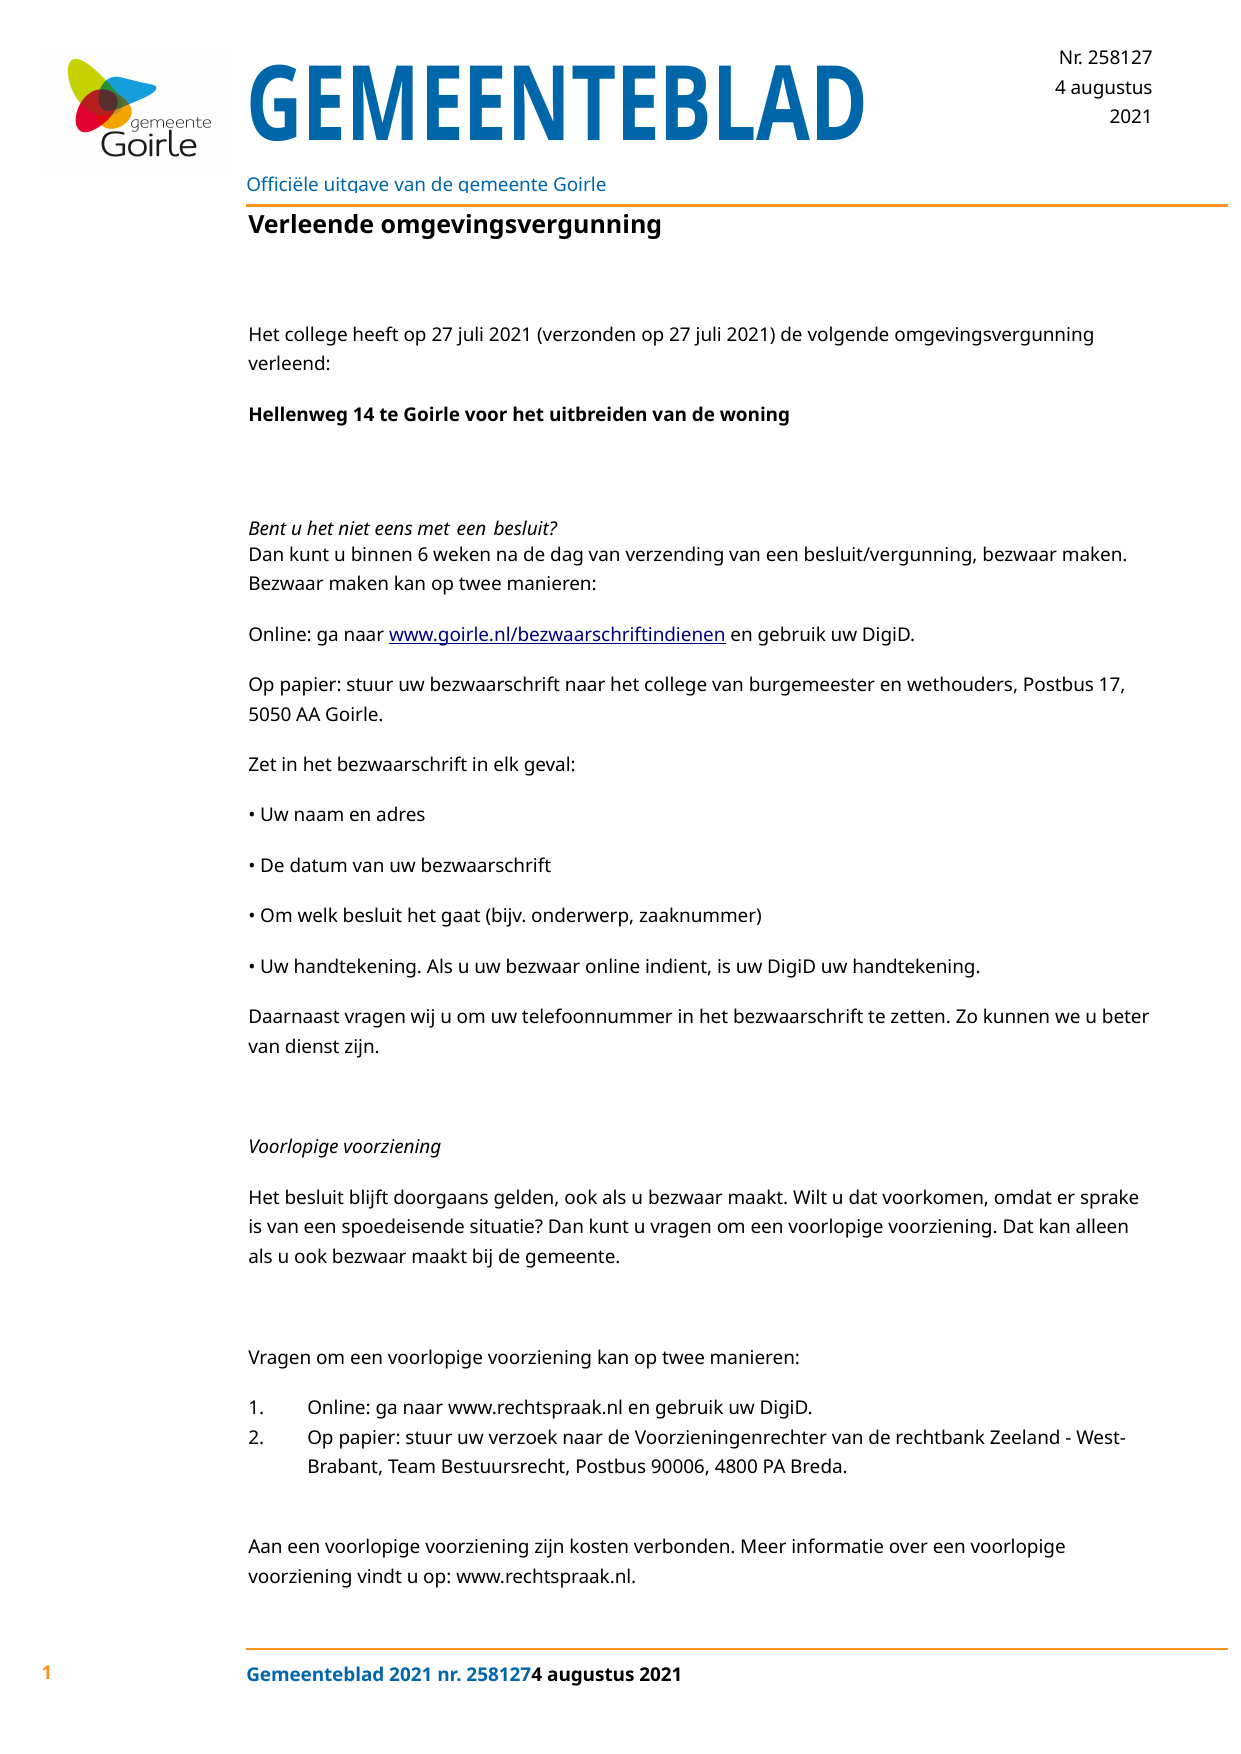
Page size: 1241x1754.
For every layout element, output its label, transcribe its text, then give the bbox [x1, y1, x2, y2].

text Hellenweg 14 te Goirle voor het uitbreiden van de woning [248, 401, 1152, 426]
picture [41, 47, 231, 172]
text Voorlopige voorziening [248, 1134, 1152, 1159]
text Aan een voorlopige voorziening zijn kosten verbonden. Meer informatie over een voorlopige voorziening vindt u op: www.rechtspraak.nl. [248, 1534, 1152, 1589]
text Verleende omgevingsvergunning [248, 207, 1152, 241]
text Daarnaast vragen wij u om uw telefoonnummer in het bezwaarschrift te zetten. Zo kunnen we u beter van dienst zijn. [248, 1003, 1152, 1059]
text Bent u het niet eens met een besluit? [248, 515, 1152, 541]
text • Om welk besluit het gaat (bijv. onderwerp, zaaknummer) [248, 902, 1152, 928]
text Vragen om een voorlopige voorziening kan op twee manieren: [248, 1344, 1152, 1370]
text • De datum van uw bezwaarschrift [248, 852, 1152, 878]
list Online: ga naar www.rechtspraak.nl en gebruik uw DigiD. [248, 1394, 1152, 1420]
text Het college heeft op 27 juli 2021 (verzonden op 27 juli 2021) de volgende omgevingsvergunning verleend: [248, 321, 1152, 376]
text • Uw naam en adres [248, 802, 1152, 827]
text Online: ga naar www.goirle.nl/bezwaarschriftindienen en gebruik uw DigiD. [248, 621, 1152, 647]
list Op papier: stuur uw verzoek naar de Voorzieningenrechter van de rechtbank Zeeland - West-Brabant, Team Bestuursrecht, Postbus 90006, 4800 PA Breda. [248, 1424, 1152, 1479]
text • Uw handtekening. Als u uw bezwaar online indient, is uw DigiD uw handtekening. [248, 953, 1152, 979]
text Het besluit blijft doorgaans gelden, ook als u bezwaar maakt. Wilt u dat voorkomen, omdat er sprake is van een spoedeisende situatie? Dan kunt u vragen om een voorlopige voorziening. Dat kan alleen als u ook bezwaar maakt bij de gemeente. [248, 1184, 1152, 1269]
text Op papier: stuur uw bezwaarschrift naar het college van burgemeester en wethouders, Postbus 17, 5050 AA Goirle. [248, 671, 1152, 727]
text Zet in het bezwaarschrift in elk geval: [248, 751, 1152, 777]
text Dan kunt u binnen 6 weken na de dag van verzending van een besluit/vergunning, bezwaar maken. Bezwaar maken kan op twee manieren: [248, 541, 1152, 596]
